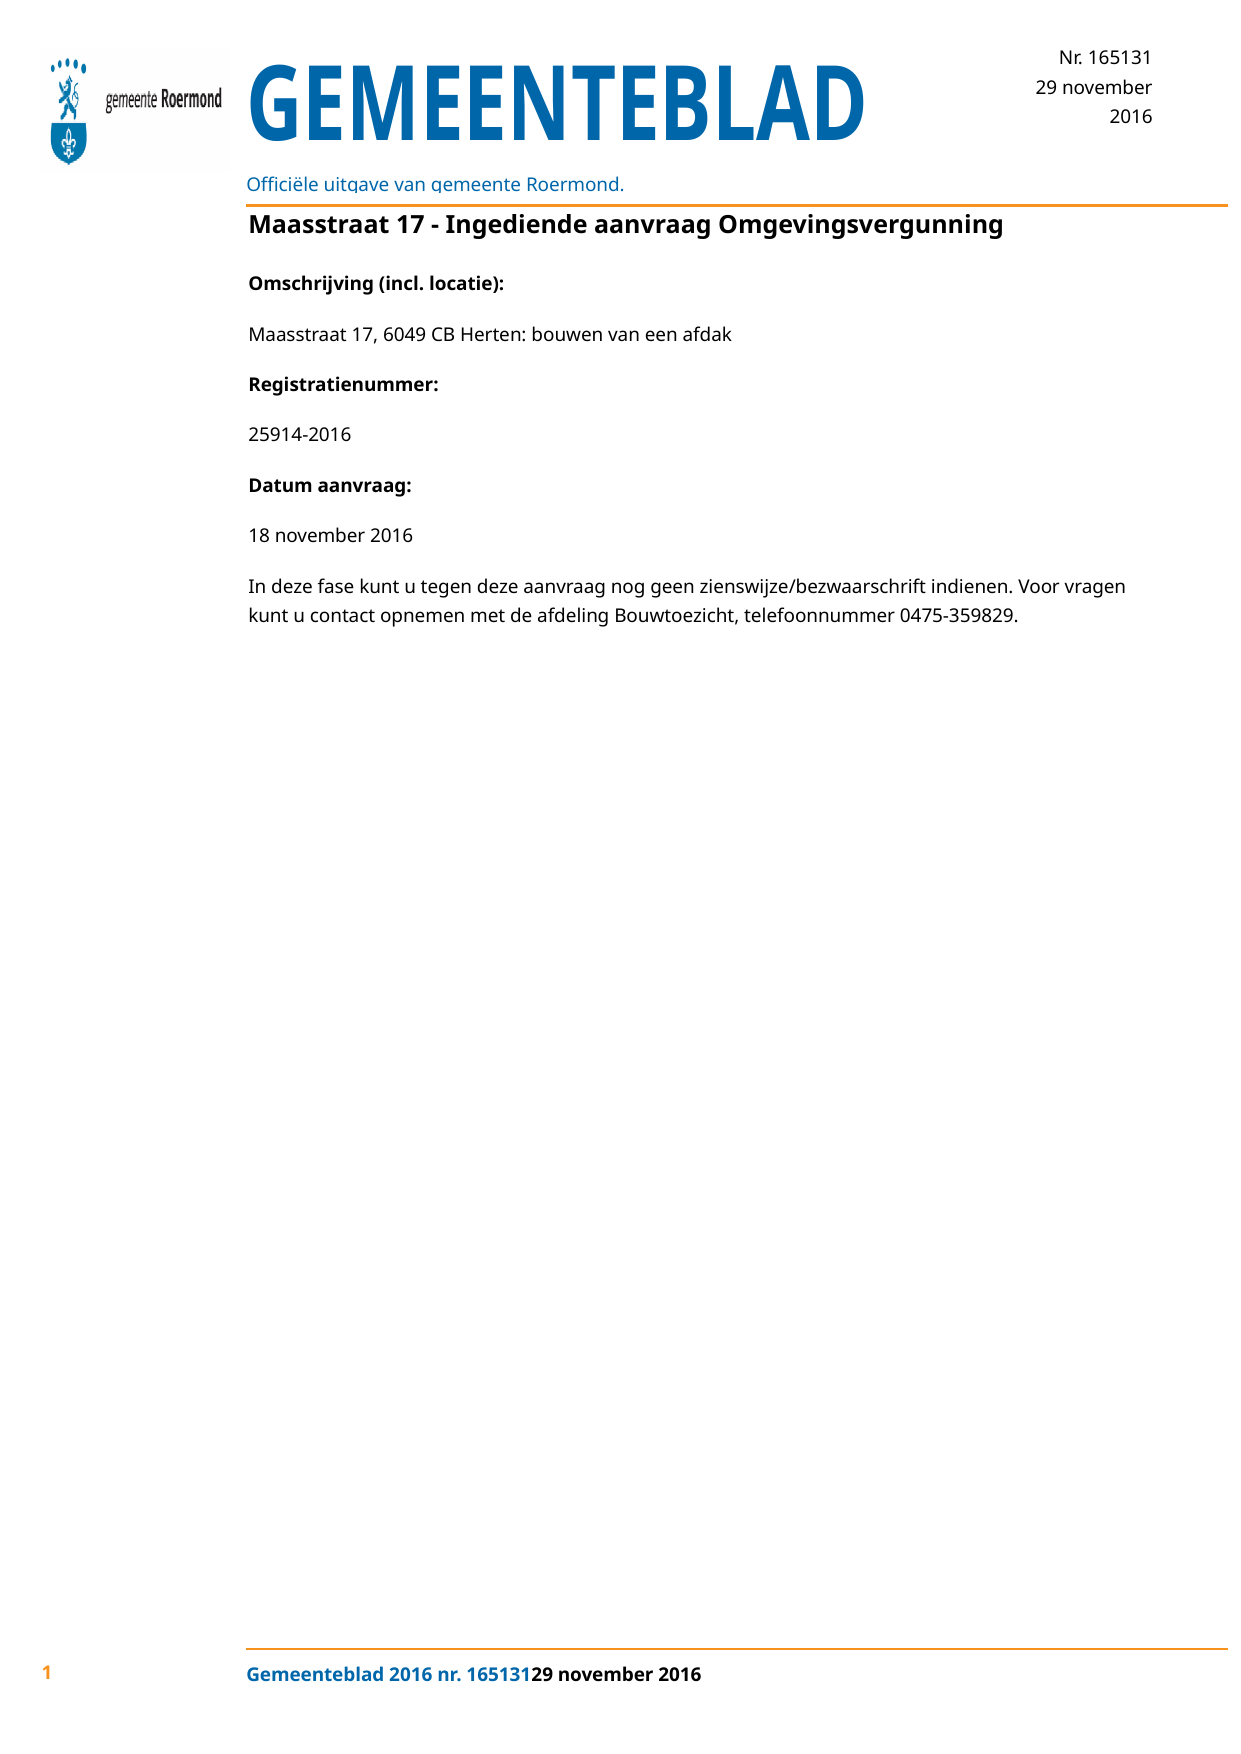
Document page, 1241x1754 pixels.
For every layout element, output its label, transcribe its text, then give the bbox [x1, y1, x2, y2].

text Datum aanvraag: [248, 472, 1152, 498]
text 18 november 2016 [248, 522, 1152, 548]
text 25914-2016 [248, 422, 1152, 447]
text Registratienummer: [248, 371, 1152, 397]
picture [41, 47, 231, 172]
text Maasstraat 17, 6049 CB Herten: bouwen van een afdak [248, 321, 1152, 346]
text In deze fase kunt u tegen deze aanvraag nog geen zienswijze/bezwaarschrift indienen. Voor vragen kunt u contact opnemen met de afdeling Bouwtoezicht, telefoonnummer 0475-359829. [248, 573, 1152, 628]
text Omschrijving (incl. locatie): [248, 270, 1152, 296]
text Maasstraat 17 - Ingediende aanvraag Omgevingsvergunning [248, 207, 1152, 241]
